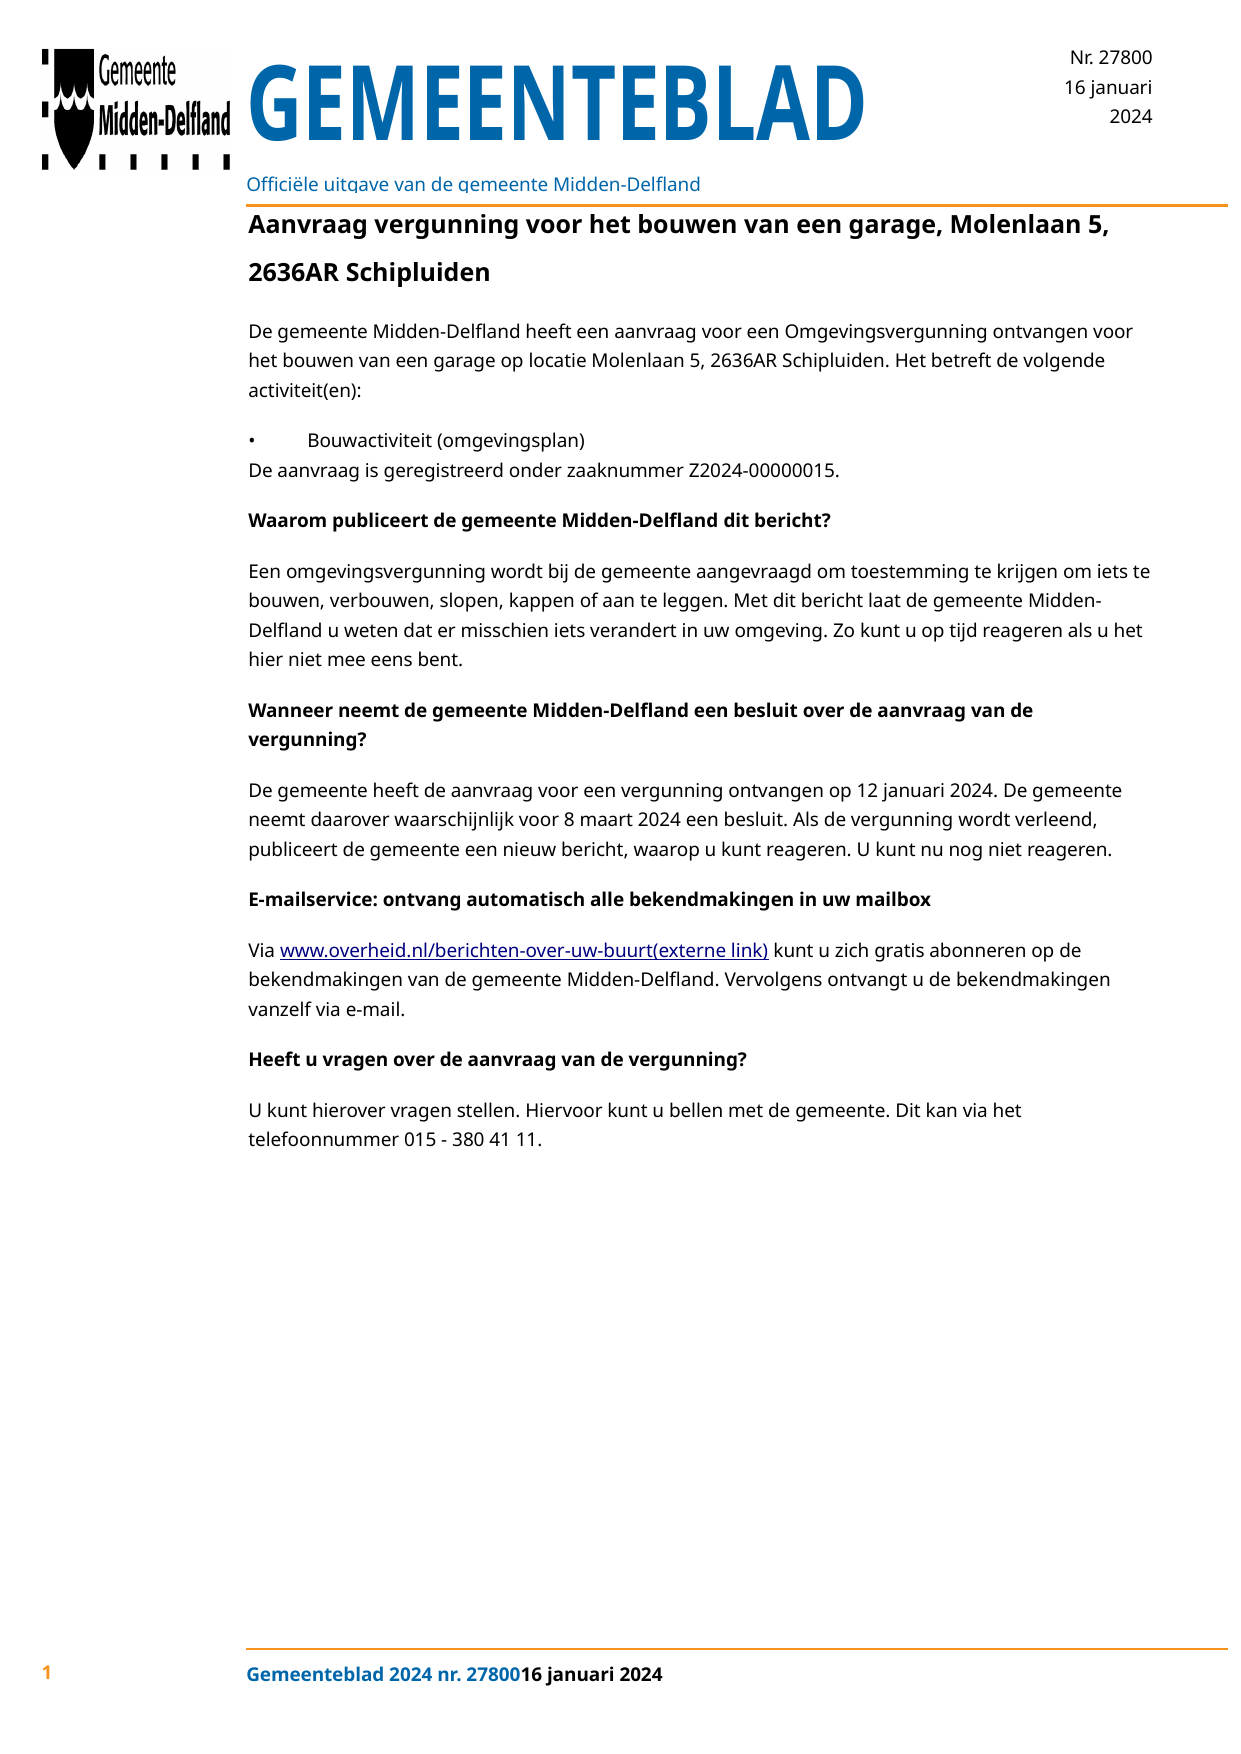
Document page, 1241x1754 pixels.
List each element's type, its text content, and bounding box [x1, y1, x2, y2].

text De gemeente Midden-Delfland heeft een aanvraag voor een Omgevingsvergunning ontvangen voor het bouwen van een garage op locatie Molenlaan 5, 2636AR Schipluiden. Het betreft de volgende activiteit(en): [248, 318, 1152, 403]
text Heeft u vragen over de aanvraag van de vergunning? [248, 1047, 1152, 1072]
text Waarom publiceert de gemeente Midden-Delfland dit bericht? [248, 507, 1152, 533]
text Wanneer neemt de gemeente Midden-Delfland een besluit over de aanvraag van de vergunning? [248, 697, 1152, 752]
list Bouwactiviteit (omgevingsplan) [248, 427, 1152, 453]
text E-mailservice: ontvang automatisch alle bekendmakingen in uw mailbox [248, 887, 1152, 912]
text De aanvraag is geregistreerd onder zaaknummer Z2024-00000015. [248, 457, 1152, 483]
text U kunt hierover vragen stellen. Hiervoor kunt u bellen met de gemeente. Dit kan via het telefoonnummer 015 - 380 41 11. [248, 1097, 1152, 1152]
text Via www.overheid.nl/berichten-over-uw-buurt(externe link) kunt u zich gratis abonneren op de bekendmakingen van de gemeente Midden-Delfland. Vervolgens ontvangt u de bekendmakingen vanzelf via e-mail. [248, 937, 1152, 1022]
text Een omgevingsvergunning wordt bij de gemeente aangevraagd om toestemming te krijgen om iets te bouwen, verbouwen, slopen, kappen of aan te leggen. Met dit bericht laat de gemeente Midden-Delfland u weten dat er misschien iets verandert in uw omgeving. Zo kunt u op tijd reageren als u het hier niet mee eens bent. [248, 558, 1152, 672]
text Aanvraag vergunning voor het bouwen van een garage, Molenlaan 5, 2636AR Schipluiden [248, 207, 1152, 288]
text De gemeente heeft de aanvraag voor een vergunning ontvangen op 12 januari 2024. De gemeente neemt daarover waarschijnlijk voor 8 maart 2024 een besluit. Als de vergunning wordt verleend, publiceert de gemeente een nieuw bericht, waarop u kunt reageren. U kunt nu nog niet reageren. [248, 777, 1152, 862]
picture [41, 47, 231, 172]
